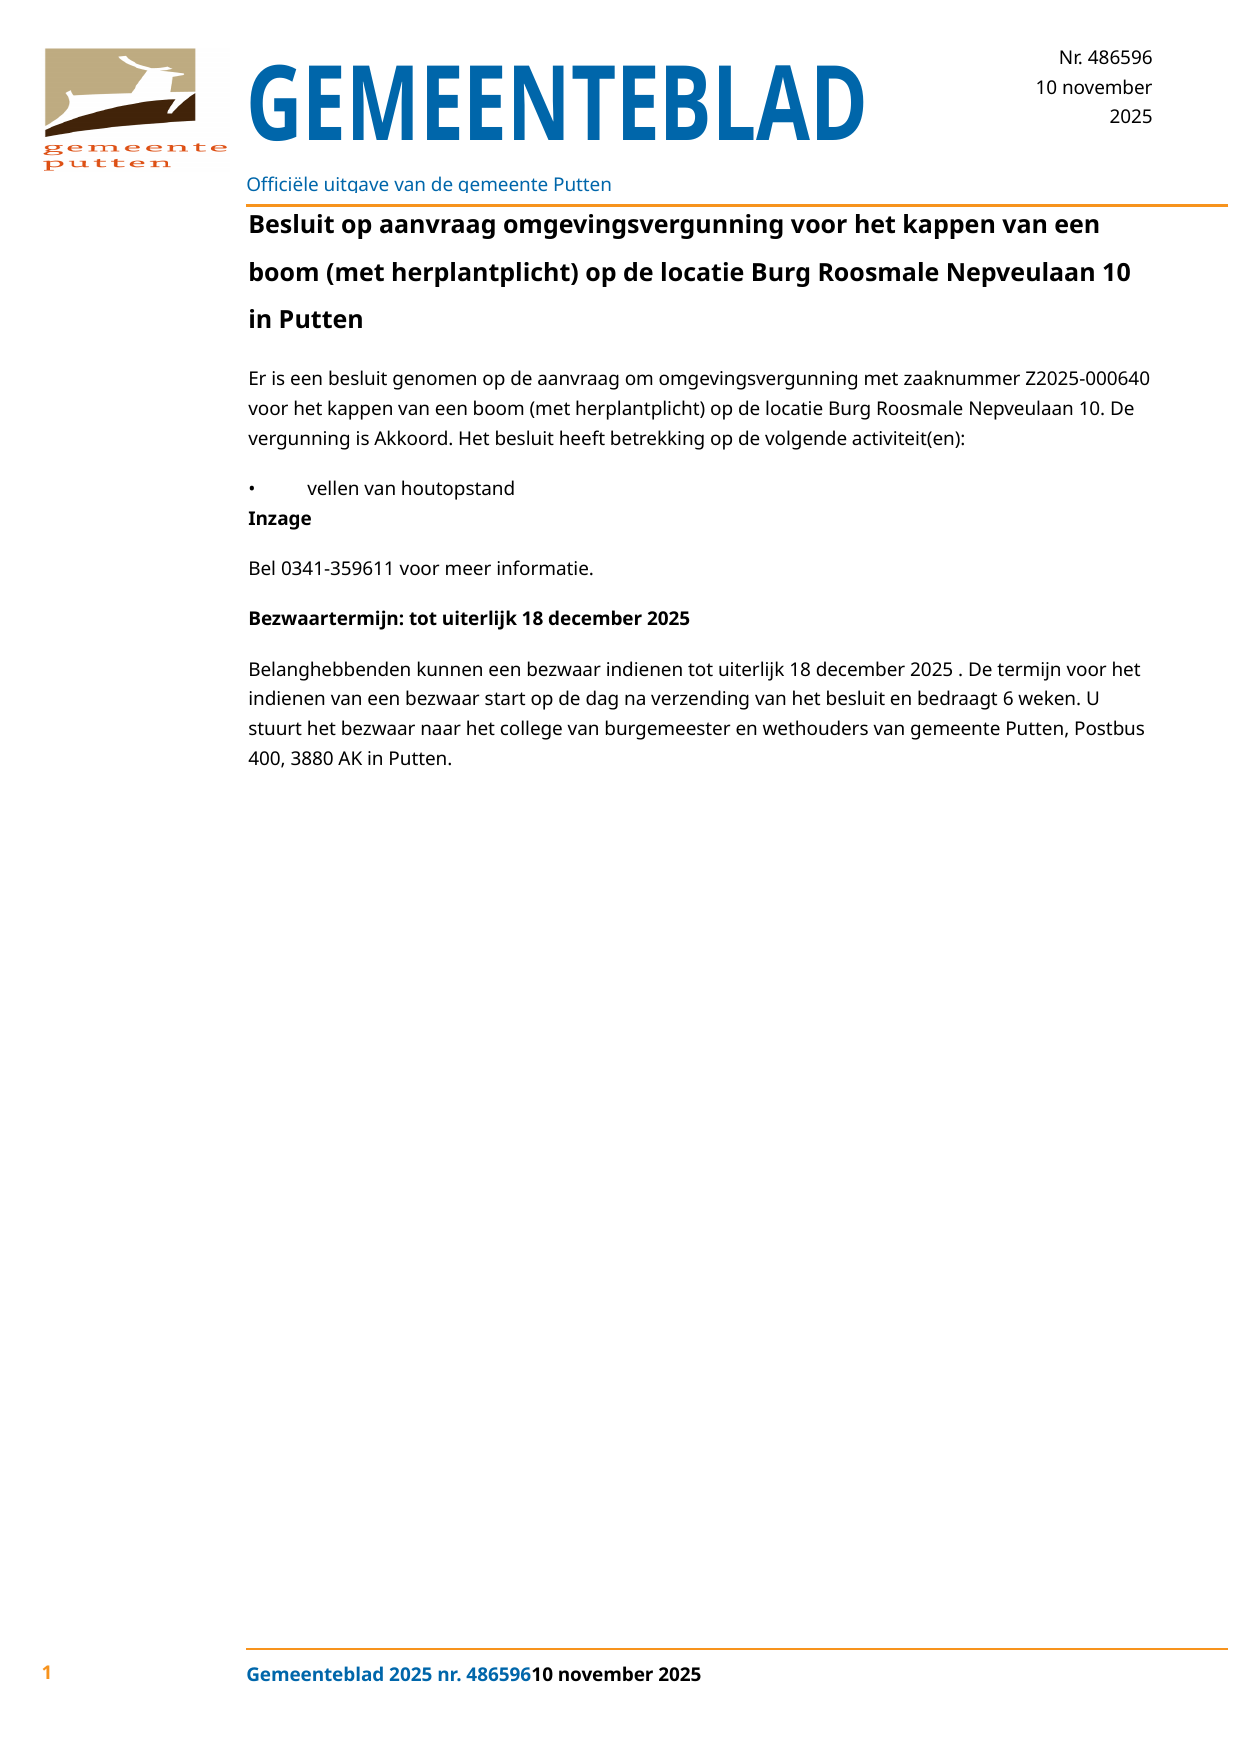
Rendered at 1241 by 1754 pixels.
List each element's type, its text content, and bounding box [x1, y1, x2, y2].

text Inzage [248, 505, 1152, 530]
text Er is een besluit genomen op de aanvraag om omgevingsvergunning met zaaknummer Z2025-000640 voor het kappen van een boom (met herplantplicht) op de locatie Burg Roosmale Nepveulaan 10. De vergunning is Akkoord. Het besluit heeft betrekking op de volgende activiteit(en): [248, 366, 1152, 450]
list vellen van houtopstand [248, 475, 1152, 501]
text Belanghebbenden kunnen een bezwaar indienen tot uiterlijk 18 december 2025 . De termijn voor het indienen van een bezwaar start op de dag na verzending van het besluit en bedraagt 6 weken. U stuurt het bezwaar naar het college van burgemeester en wethouders van gemeente Putten, Postbus 400, 3880 AK in Putten. [248, 656, 1152, 770]
text Besluit op aanvraag omgevingsvergunning voor het kappen van een boom (met herplantplicht) op de locatie Burg Roosmale Nepveulaan 10 in Putten [248, 207, 1152, 336]
text Bel 0341-359611 voor meer informatie. [248, 555, 1152, 581]
text Bezwaartermijn: tot uiterlijk 18 december 2025 [248, 606, 1152, 631]
picture [41, 47, 231, 172]
